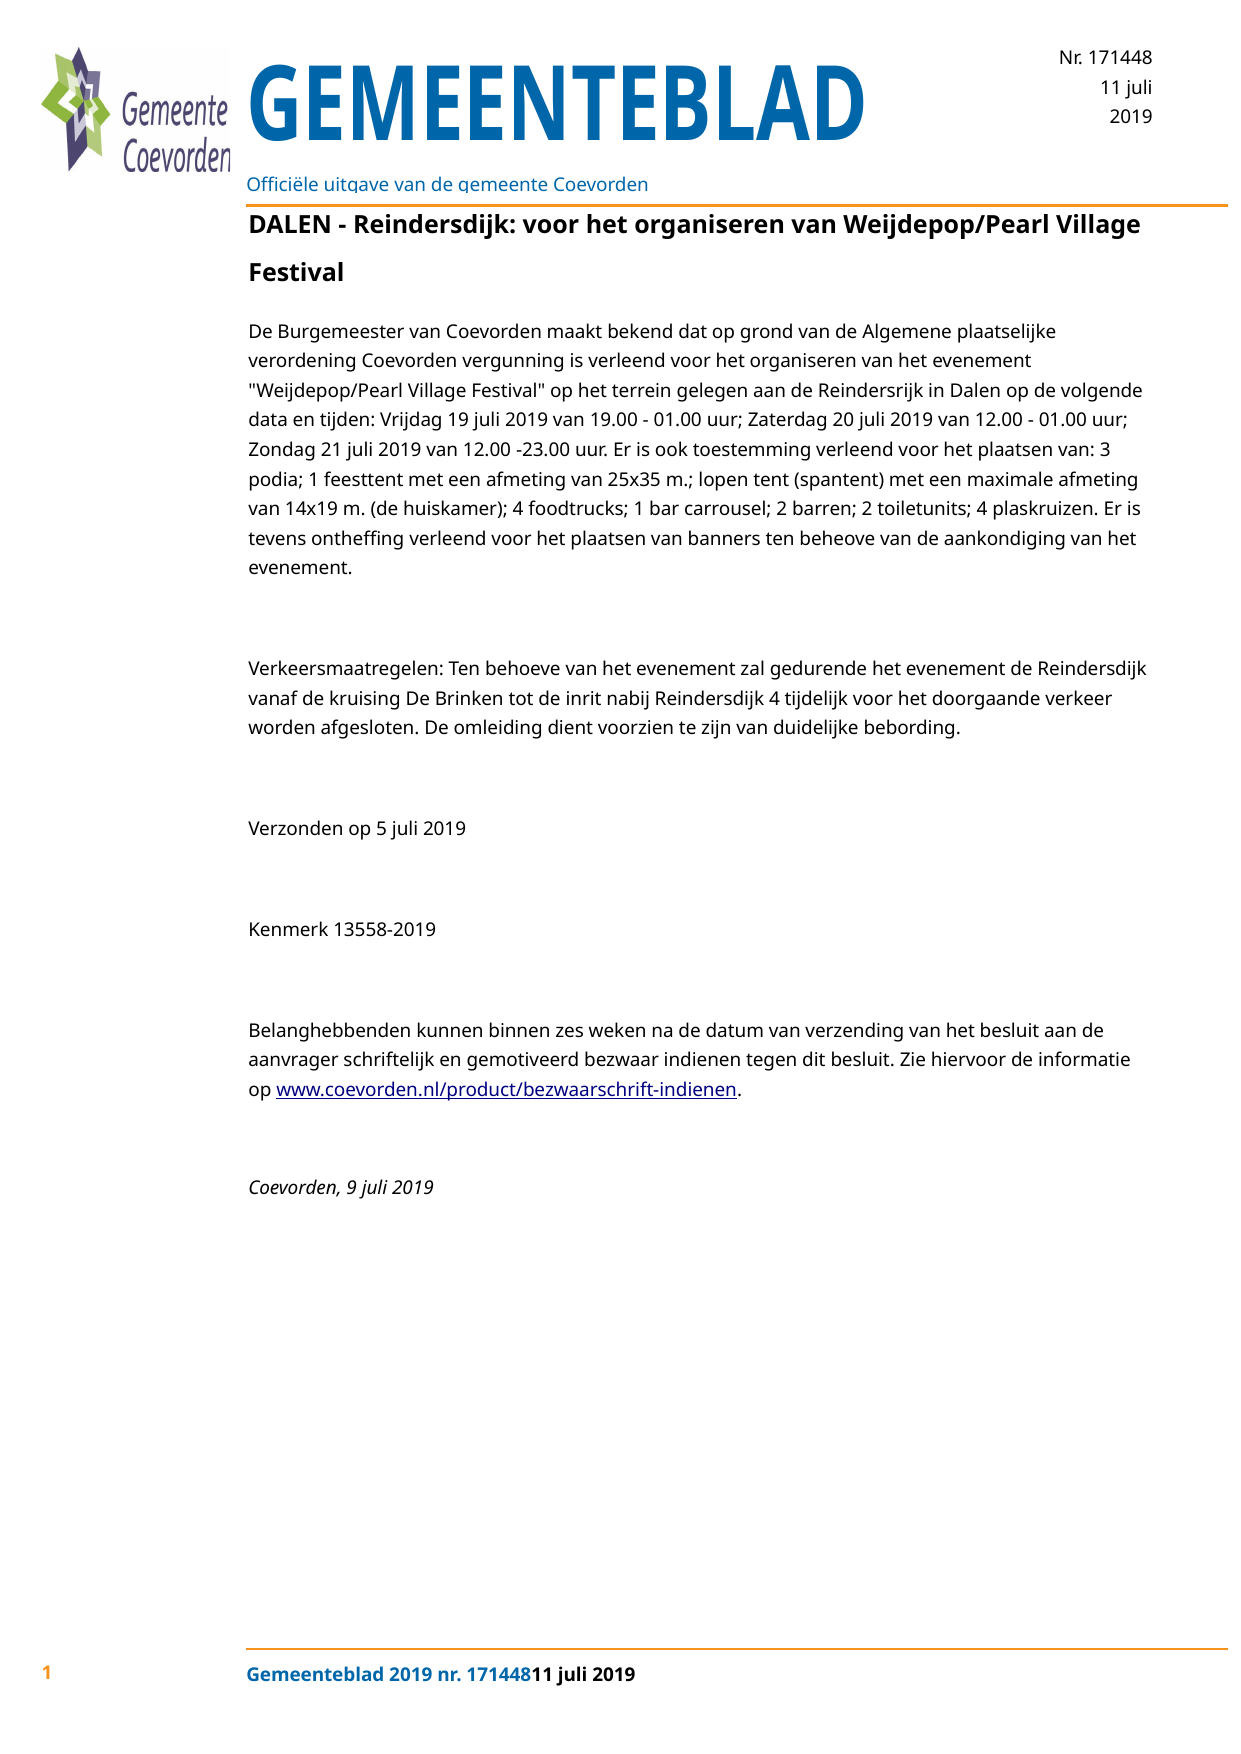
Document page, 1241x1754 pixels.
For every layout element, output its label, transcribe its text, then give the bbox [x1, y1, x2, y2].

text Belanghebbenden kunnen binnen zes weken na de datum van verzending van het besluit aan de aanvrager schriftelijk en gemotiveerd bezwaar indienen tegen dit besluit. Zie hiervoor de informatie op www.coevorden.nl/product/bezwaarschrift-indienen. [248, 1017, 1152, 1102]
text Coevorden, 9 juli 2019 [248, 1174, 1152, 1200]
picture [41, 47, 231, 172]
text DALEN - Reindersdijk: voor het organiseren van Weijdepop/Pearl Village Festival [248, 207, 1152, 288]
text Verzonden op 5 juli 2019 [248, 815, 1152, 841]
text Verkeersmaatregelen: Ten behoeve van het evenement zal gedurende het evenement de Reindersdijk vanaf de kruising De Brinken tot de inrit nabij Reindersdijk 4 tijdelijk voor het doorgaande verkeer worden afgesloten. De omleiding dient voorzien te zijn van duidelijke bebording. [248, 655, 1152, 740]
text De Burgemeester van Coevorden maakt bekend dat op grond van de Algemene plaatselijke verordening Coevorden vergunning is verleend voor het organiseren van het evenement "Weijdepop/Pearl Village Festival" op het terrein gelegen aan de Reindersrijk in Dalen op de volgende data en tijden: Vrijdag 19 juli 2019 van 19.00 - 01.00 uur; Zaterdag 20 juli 2019 van 12.00 - 01.00 uur; Zondag 21 juli 2019 van 12.00 -23.00 uur. Er is ook toestemming verleend voor het plaatsen van: 3 podia; 1 feesttent met een afmeting van 25x35 m.; lopen tent (spantent) met een maximale afmeting van 14x19 m. (de huiskamer); 4 foodtrucks; 1 bar carrousel; 2 barren; 2 toiletunits; 4 plaskruizen. Er is tevens ontheffing verleend voor het plaatsen van banners ten beheove van de aankondiging van het evenement. [248, 318, 1152, 580]
text Kenmerk 13558-2019 [248, 916, 1152, 942]
